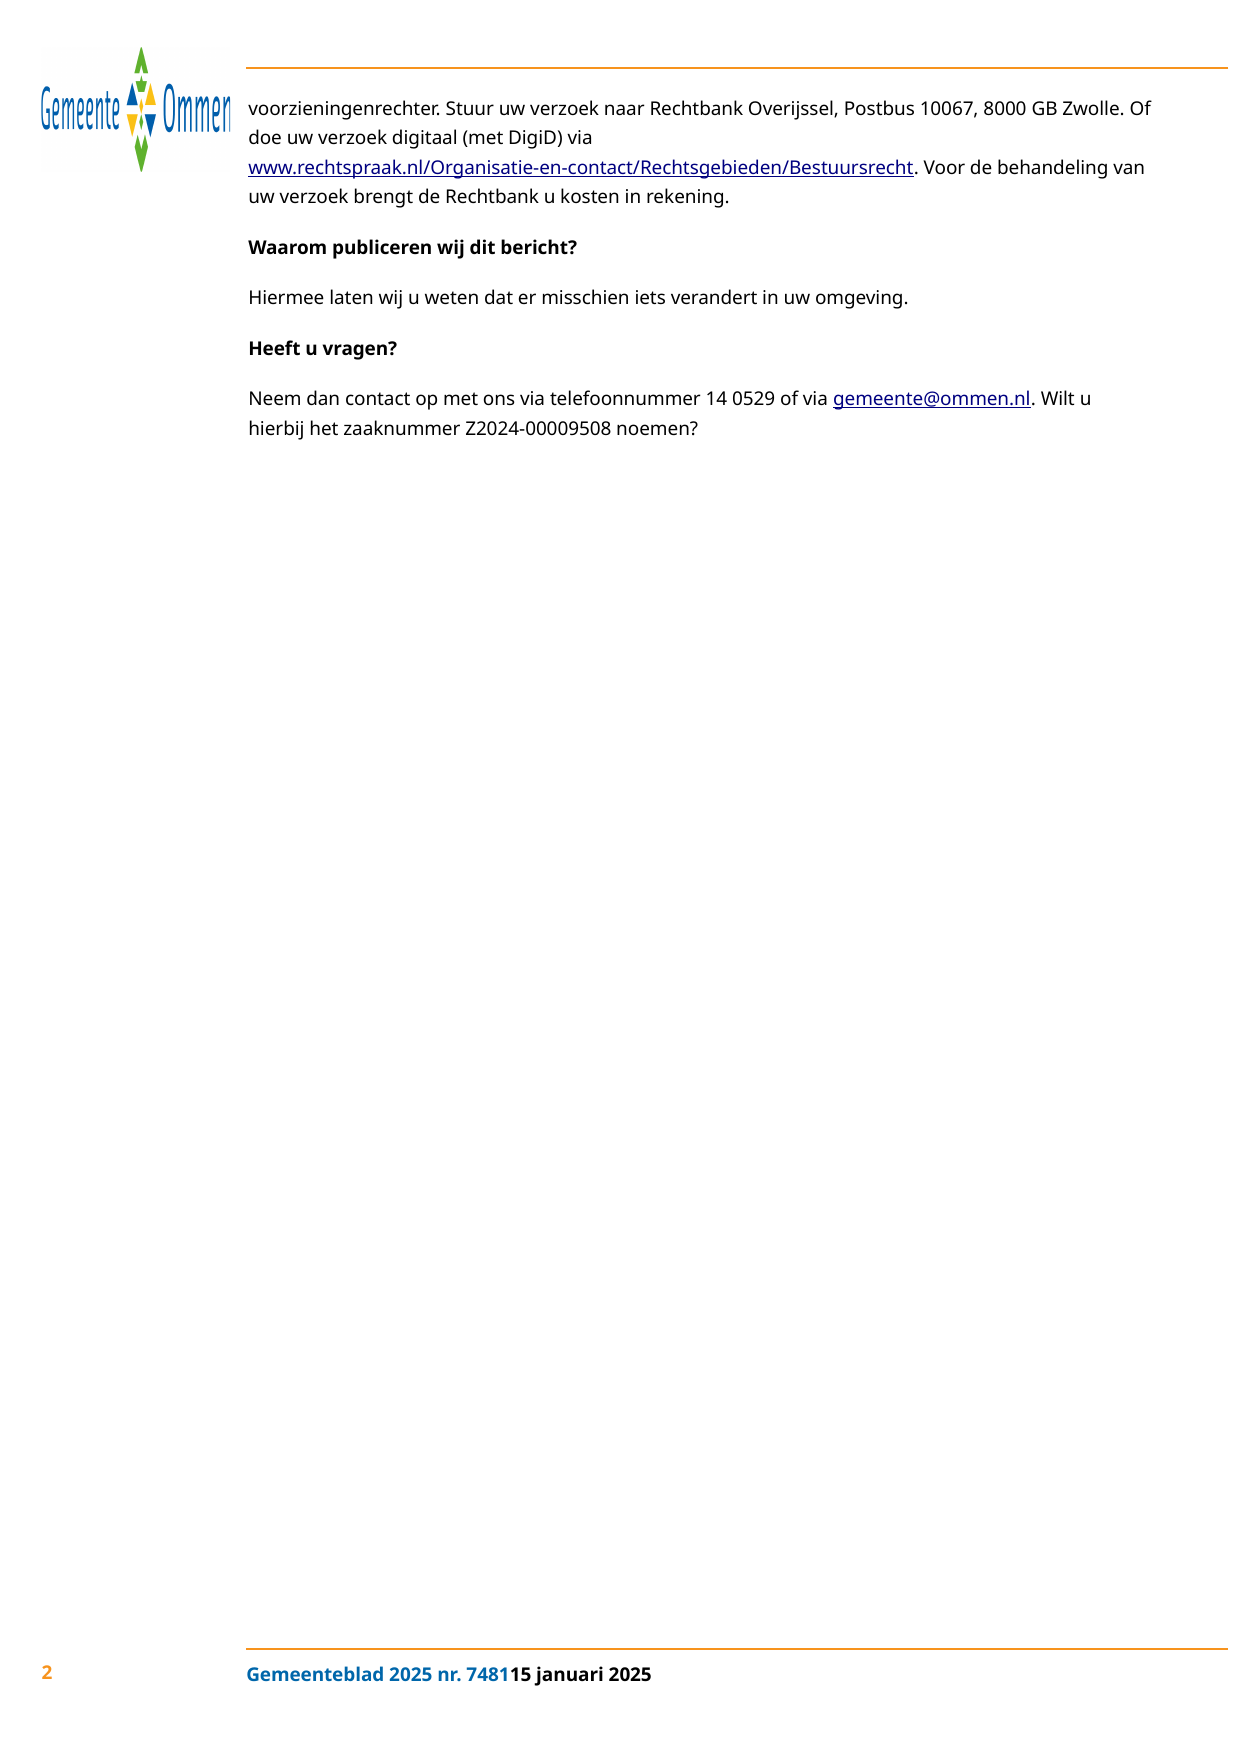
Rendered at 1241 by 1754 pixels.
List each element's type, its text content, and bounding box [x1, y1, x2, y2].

picture [41, 47, 231, 172]
text Heeft u vragen? [248, 335, 1152, 361]
text Waarom publiceren wij dit bericht? [248, 234, 1152, 260]
text voorzieningenrechter. Stuur uw verzoek naar Rechtbank Overijssel, Postbus 10067, 8000 GB Zwolle. Of doe uw verzoek digitaal (met DigiD) via www.rechtspraak.nl/Organisatie-en-contact/Rechtsgebieden/Bestuursrecht. Voor de behandeling van uw verzoek brengt de Rechtbank u kosten in rekening. [248, 95, 1152, 209]
text Hiermee laten wij u weten dat er misschien iets verandert in uw omgeving. [248, 284, 1152, 310]
text Neem dan contact op met ons via telefoonnummer 14 0529 of via gemeente@ommen.nl. Wilt u hierbij het zaaknummer Z2024-00009508 noemen? [248, 385, 1152, 441]
